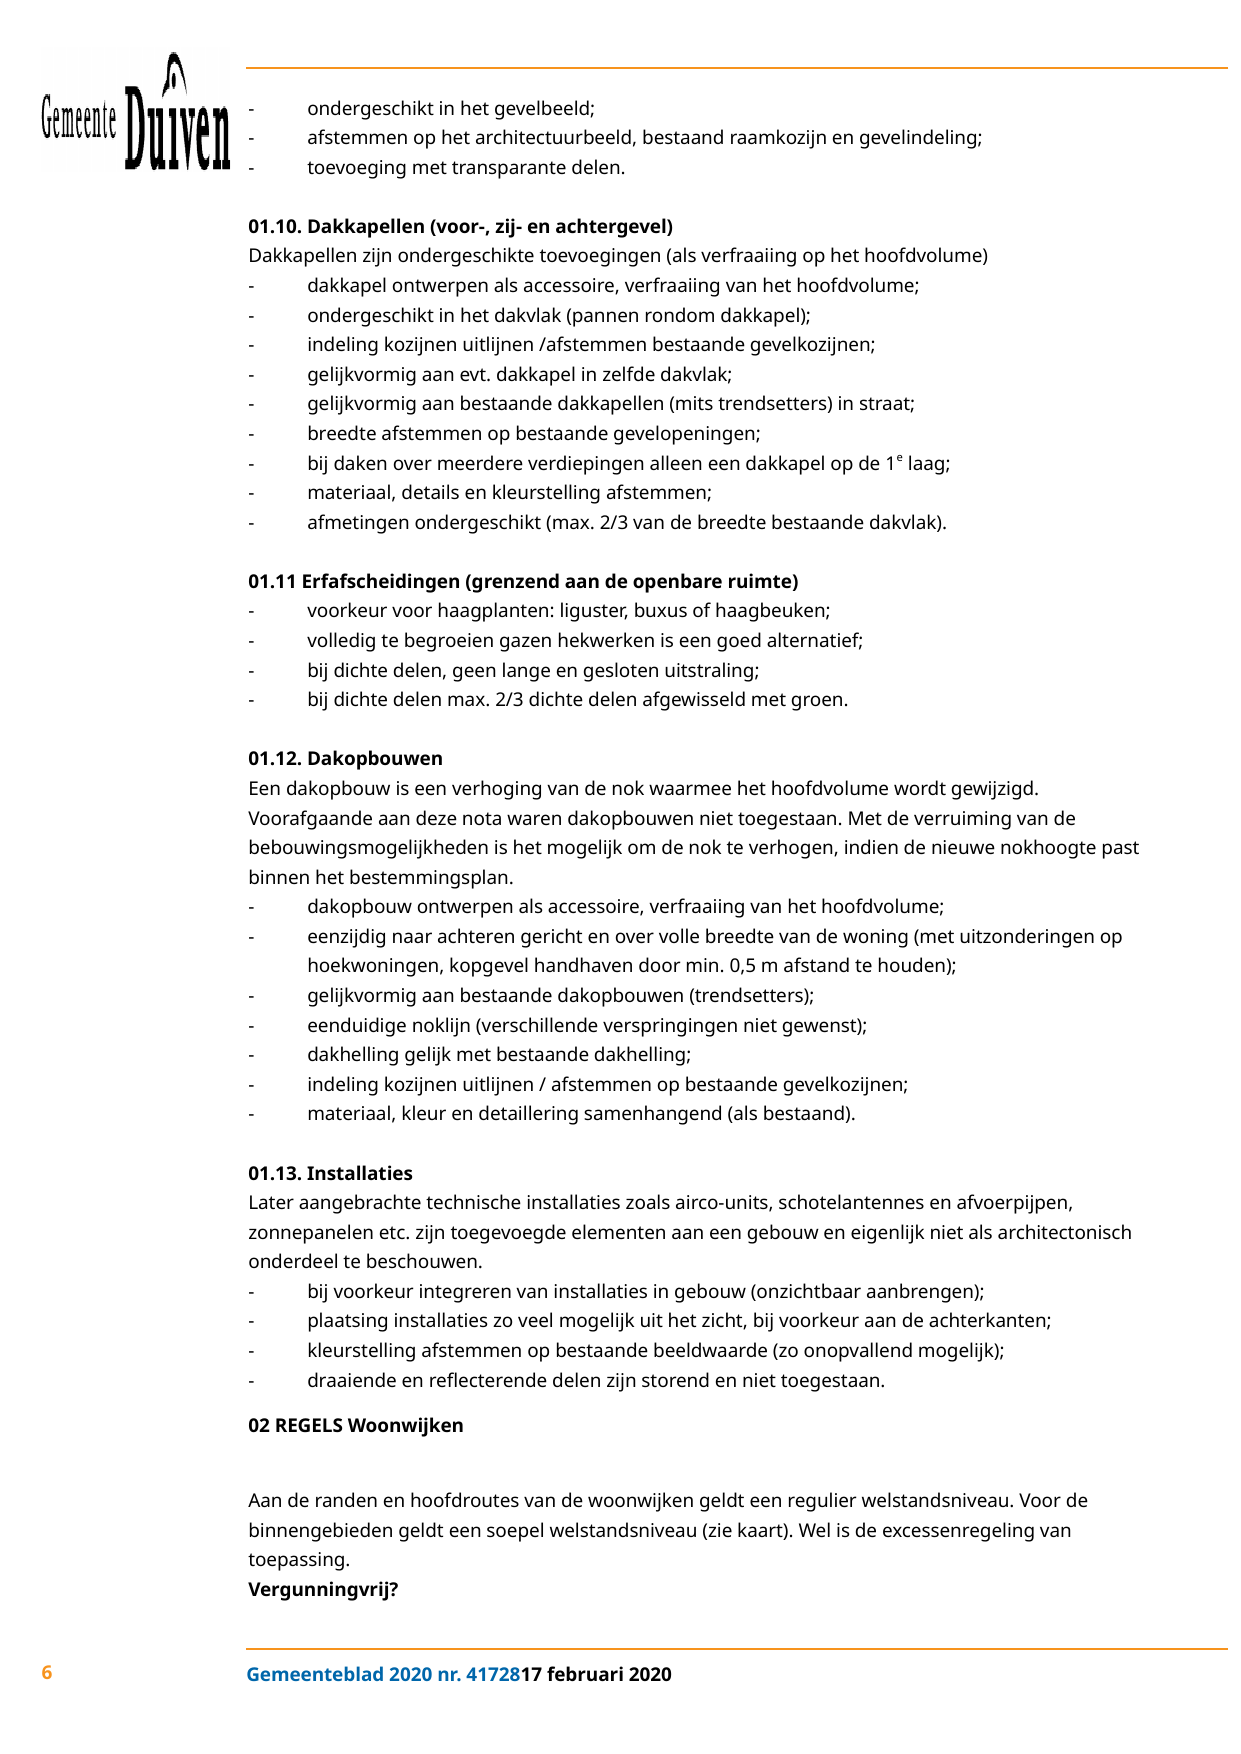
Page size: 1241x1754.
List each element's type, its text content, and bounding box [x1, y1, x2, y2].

list ondergeschikt in het dakvlak (pannen rondom dakkapel); [248, 302, 1152, 328]
text 01.10. Dakkapellen (voor-, zij- en achtergevel) [248, 213, 1152, 239]
list afmetingen ondergeschikt (max. 2/3 van de breedte bestaande dakvlak). [248, 509, 1152, 535]
list indeling kozijnen uitlijnen /afstemmen bestaande gevelkozijnen; [248, 331, 1152, 357]
list bij dichte delen max. 2/3 dichte delen afgewisseld met groen. [248, 686, 1152, 712]
list materiaal, kleur en detaillering samenhangend (als bestaand). [248, 1101, 1152, 1126]
list volledig te begroeien gazen hekwerken is een goed alternatief; [248, 627, 1152, 653]
list bij daken over meerdere verdiepingen alleen een dakkapel op de 1e laag; [248, 450, 1152, 476]
text Een dakopbouw is een verhoging van de nok waarmee het hoofdvolume wordt gewijzigd. Voorafgaande aan deze nota waren dakopbouwen niet toegestaan. Met de verruiming van de bebouwingsmogelijkheden is het mogelijk om de nok te verhogen, indien de nieuwe nokhoogte past binnen het bestemmingsplan. [248, 775, 1152, 890]
list dakkapel ontwerpen als accessoire, verfraaiing van het hoofdvolume; [248, 272, 1152, 298]
list plaatsing installaties zo veel mogelijk uit het zicht, bij voorkeur aan de achterkanten; [248, 1308, 1152, 1333]
list breedte afstemmen op bestaande gevelopeningen; [248, 420, 1152, 446]
picture [41, 47, 231, 172]
list gelijkvormig aan bestaande dakopbouwen (trendsetters); [248, 982, 1152, 1008]
list gelijkvormig aan bestaande dakkapellen (mits trendsetters) in straat; [248, 391, 1152, 416]
list toevoeging met transparante delen. [248, 154, 1152, 180]
list dakhelling gelijk met bestaande dakhelling; [248, 1041, 1152, 1067]
list eenduidige noklijn (verschillende verspringingen niet gewenst); [248, 1012, 1152, 1038]
list eenzijdig naar achteren gericht en over volle breedte van de woning (met uitzonderingen op hoekwoningen, kopgevel handhaven door min. 0,5 m afstand te houden); [248, 923, 1152, 978]
list voorkeur voor haagplanten: liguster, buxus of haagbeuken; [248, 598, 1152, 623]
list dakopbouw ontwerpen als accessoire, verfraaiing van het hoofdvolume; [248, 893, 1152, 919]
list gelijkvormig aan evt. dakkapel in zelfde dakvlak; [248, 361, 1152, 387]
list draaiende en reflecterende delen zijn storend en niet toegestaan. [248, 1367, 1152, 1393]
list bij voorkeur integreren van installaties in gebouw (onzichtbaar aanbrengen); [248, 1278, 1152, 1304]
list indeling kozijnen uitlijnen / afstemmen op bestaande gevelkozijnen; [248, 1071, 1152, 1097]
text 01.11 Erfafscheidingen (grenzend aan de openbare ruimte) [248, 568, 1152, 594]
list ondergeschikt in het gevelbeeld; [248, 95, 1152, 121]
text 01.13. Installaties [248, 1160, 1152, 1186]
text Dakkapellen zijn ondergeschikte toevoegingen (als verfraaiing op het hoofdvolume) [248, 243, 1152, 268]
list materiaal, details en kleurstelling afstemmen; [248, 479, 1152, 505]
text 02 REGELS Woonwijken [248, 1412, 1152, 1438]
text 01.12. Dakopbouwen [248, 746, 1152, 771]
text Later aangebrachte technische installaties zoals airco-units, schotelantennes en afvoerpijpen, zonnepanelen etc. zijn toegevoegde elementen aan een gebouw en eigenlijk niet als architectonisch onderdeel te beschouwen. [248, 1189, 1152, 1274]
list kleurstelling afstemmen op bestaande beeldwaarde (zo onopvallend mogelijk); [248, 1337, 1152, 1363]
list afstemmen op het architectuurbeeld, bestaand raamkozijn en gevelindeling; [248, 124, 1152, 150]
list bij dichte delen, geen lange en gesloten uitstraling; [248, 657, 1152, 683]
text Vergunningvrij? [248, 1576, 1152, 1602]
text Aan de randen en hoofdroutes van de woonwijken geldt een regulier welstandsniveau. Voor de binnengebieden geldt een soepel welstandsniveau (zie kaart). Wel is de excessenregeling van toepassing. [248, 1487, 1152, 1572]
